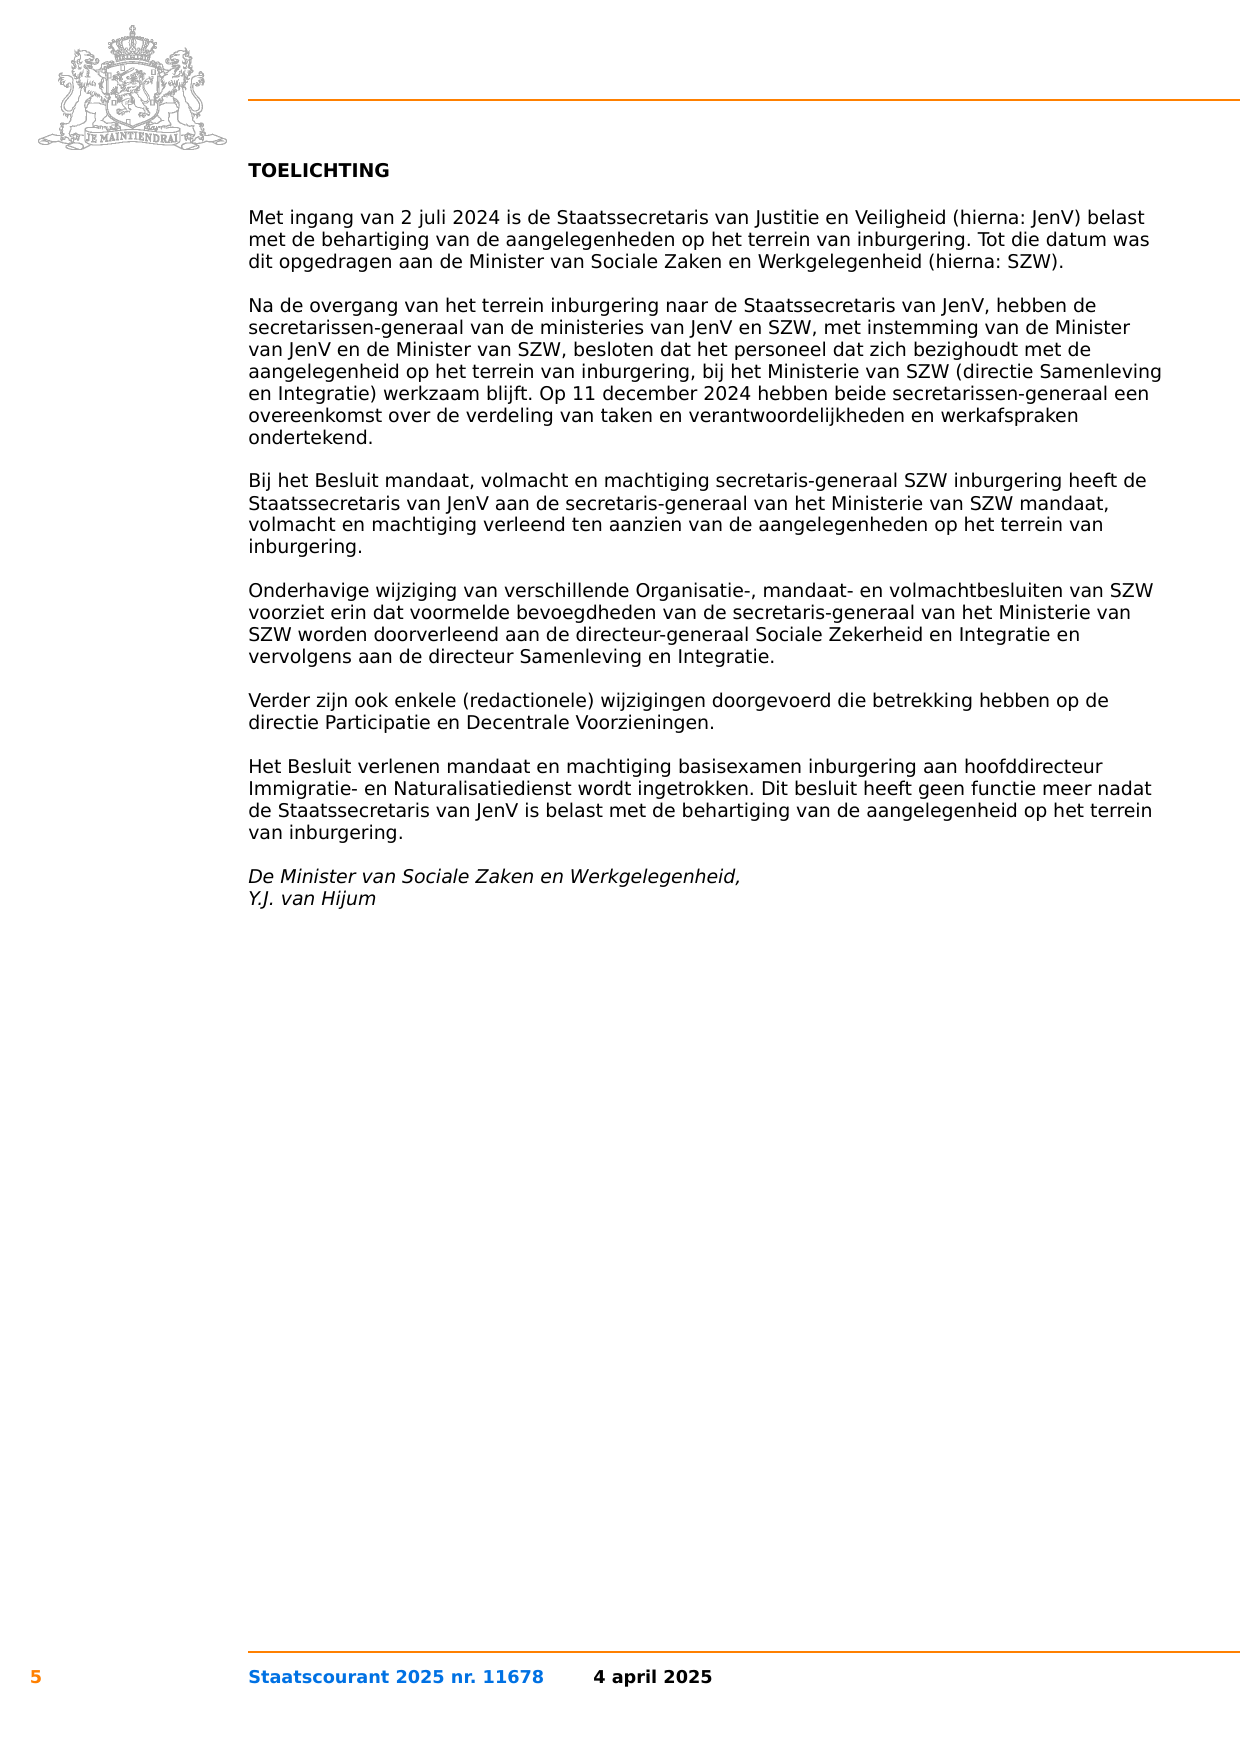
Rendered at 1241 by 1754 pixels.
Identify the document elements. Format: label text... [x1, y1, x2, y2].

text Bij het Besluit mandaat, volmacht en machtiging secretaris-generaal SZW inburgering heeft de Staatssecretaris van JenV aan de secretaris-generaal van het Ministerie van SZW mandaat, volmacht en machtiging verleend ten aanzien van de aangelegenheden op het terrein van inburgering. [248, 470, 1163, 558]
text Het Besluit verlenen mandaat en machtiging basisexamen inburgering aan hoofddirecteur Immigratie- en Naturalisatiedienst wordt ingetrokken. Dit besluit heeft geen functie meer nadat de Staatssecretaris van JenV is belast met de behartiging van de aangelegenheid op het terrein van inburgering. [248, 756, 1163, 844]
text De Minister van Sociale Zaken en Werkgelegenheid, Y.J. van Hijum [248, 866, 1163, 909]
subtitle TOELICHTING [248, 160, 1163, 182]
picture [38, 25, 227, 150]
text Verder zijn ook enkele (redactionele) wijzigingen doorgevoerd die betrekking hebben op de directie Participatie en Decentrale Voorzieningen. [248, 690, 1163, 734]
text Onderhavige wijziging van verschillende Organisatie-, mandaat- en volmachtbesluiten van SZW voorziet erin dat voormelde bevoegdheden van de secretaris-generaal van het Ministerie van SZW worden doorverleend aan de directeur-generaal Sociale Zekerheid en Integratie en vervolgens aan de directeur Samenleving en Integratie. [248, 580, 1163, 668]
text Na de overgang van het terrein inburgering naar de Staatssecretaris van JenV, hebben de secretarissen-generaal van de ministeries van JenV en SZW, met instemming van de Minister van JenV en de Minister van SZW, besloten dat het personeel dat zich bezighoudt met de aangelegenheid op het terrein van inburgering, bij het Ministerie van SZW (directie Samenleving en Integratie) werkzaam blijft. Op 11 december 2024 hebben beide secretarissen-generaal een overeenkomst over de verdeling van taken en verantwoordelijkheden en werkafspraken ondertekend. [248, 295, 1163, 448]
text Met ingang van 2 juli 2024 is de Staatssecretaris van Justitie en Veiligheid (hierna: JenV) belast met de behartiging van de aangelegenheden op het terrein van inburgering. Tot die datum was dit opgedragen aan de Minister van Sociale Zaken en Werkgelegenheid (hierna: SZW). [248, 207, 1163, 273]
